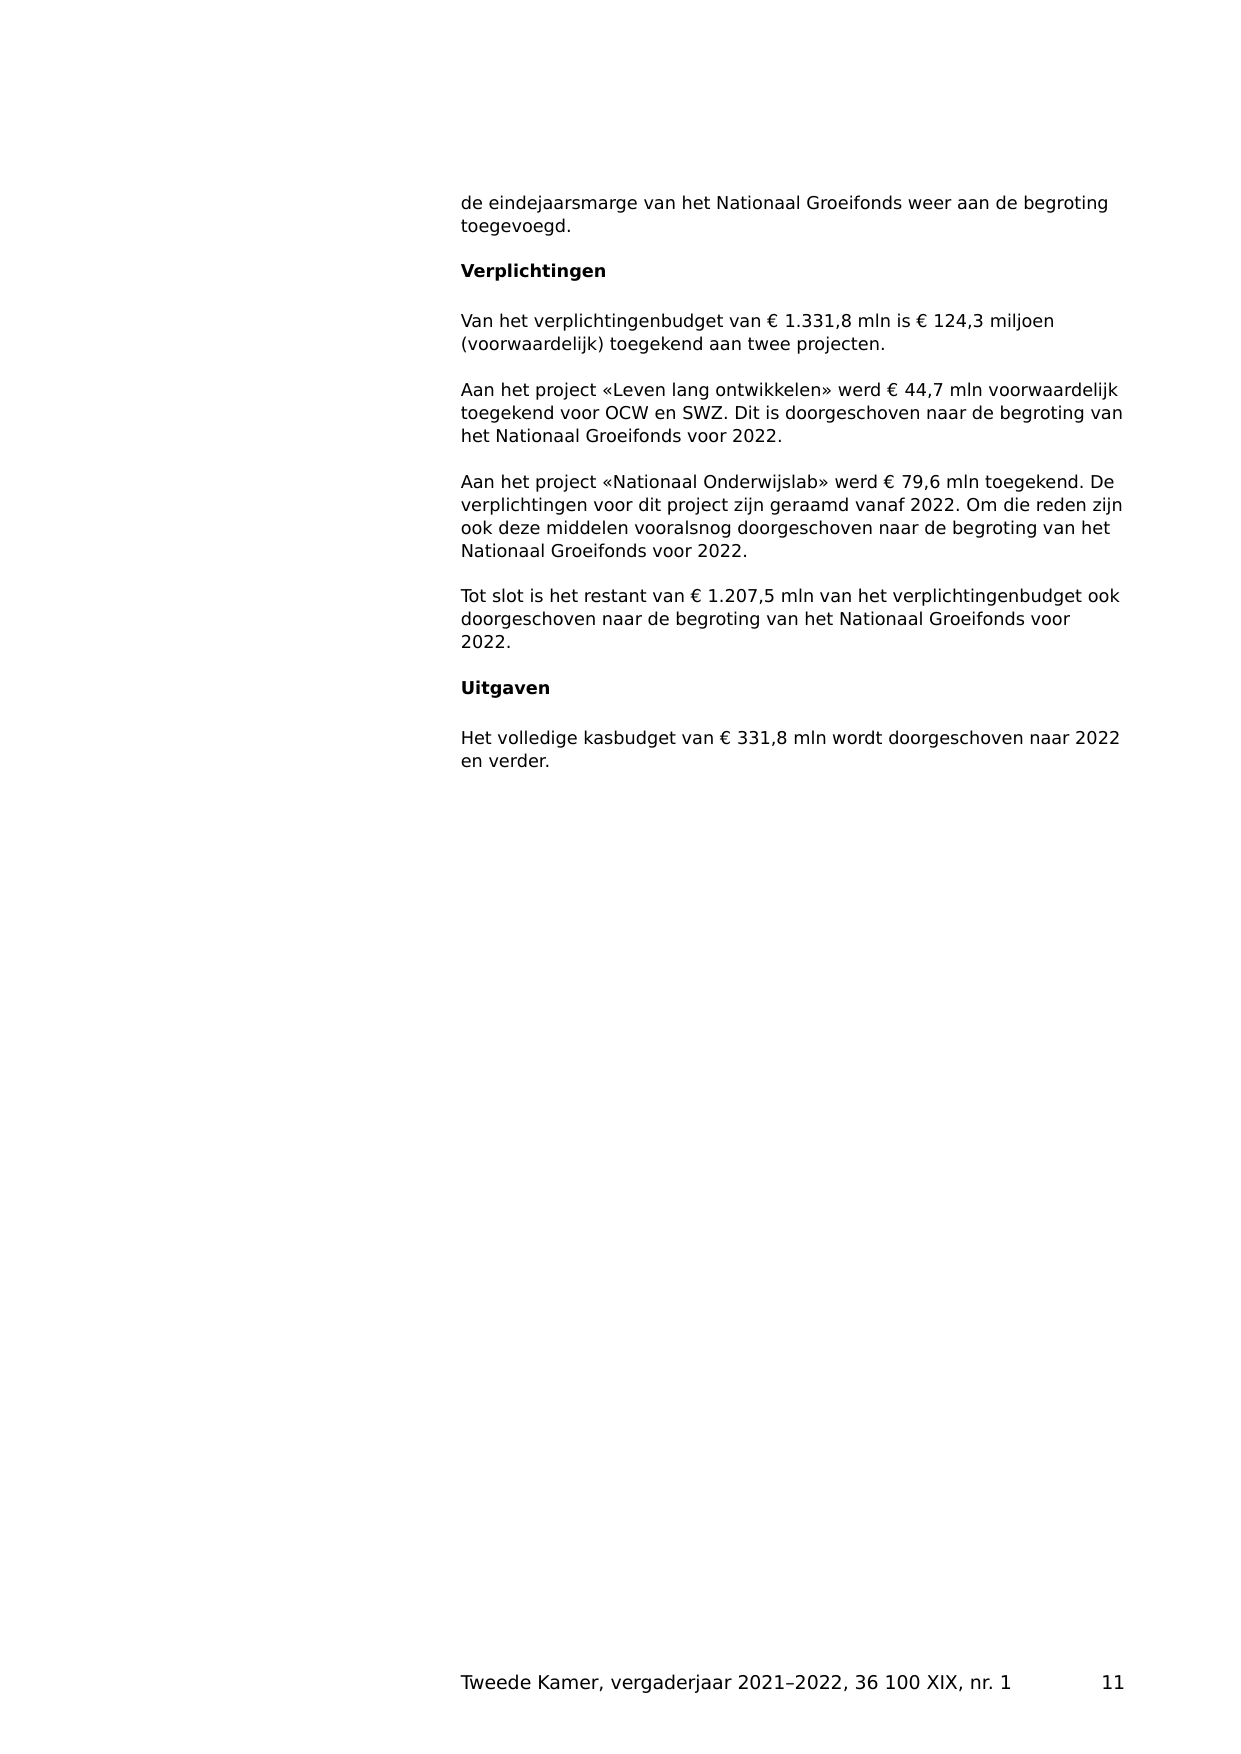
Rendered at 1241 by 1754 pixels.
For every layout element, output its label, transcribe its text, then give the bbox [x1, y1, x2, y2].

text Aan het project «Leven lang ontwikkelen» werd € 44,7 mln voorwaardelijk toegekend voor OCW en SWZ. Dit is doorgeschoven naar de begroting van het Nationaal Groeifonds voor 2022. [461, 378, 1125, 447]
text Uitgaven [461, 676, 1125, 699]
text de eindejaarsmarge van het Nationaal Groeifonds weer aan de begroting toegevoegd. [461, 191, 1125, 237]
text Verplichtingen [461, 259, 1125, 282]
text Het volledige kasbudget van € 331,8 mln wordt doorgeschoven naar 2022 en verder. [461, 726, 1125, 772]
text Aan het project «Nationaal Onderwijslab» werd € 79,6 mln toegekend. De verplichtingen voor dit project zijn geraamd vanaf 2022. Om die reden zijn ook deze middelen vooralsnog doorgeschoven naar de begroting van het Nationaal Groeifonds voor 2022. [461, 470, 1125, 562]
text Van het verplichtingenbudget van € 1.331,8 mln is € 124,3 miljoen (voorwaardelijk) toegekend aan twee projecten. [461, 309, 1125, 355]
text Tot slot is het restant van € 1.207,5 mln van het verplichtingenbudget ook doorgeschoven naar de begroting van het Nationaal Groeifonds voor 2022. [461, 584, 1125, 653]
